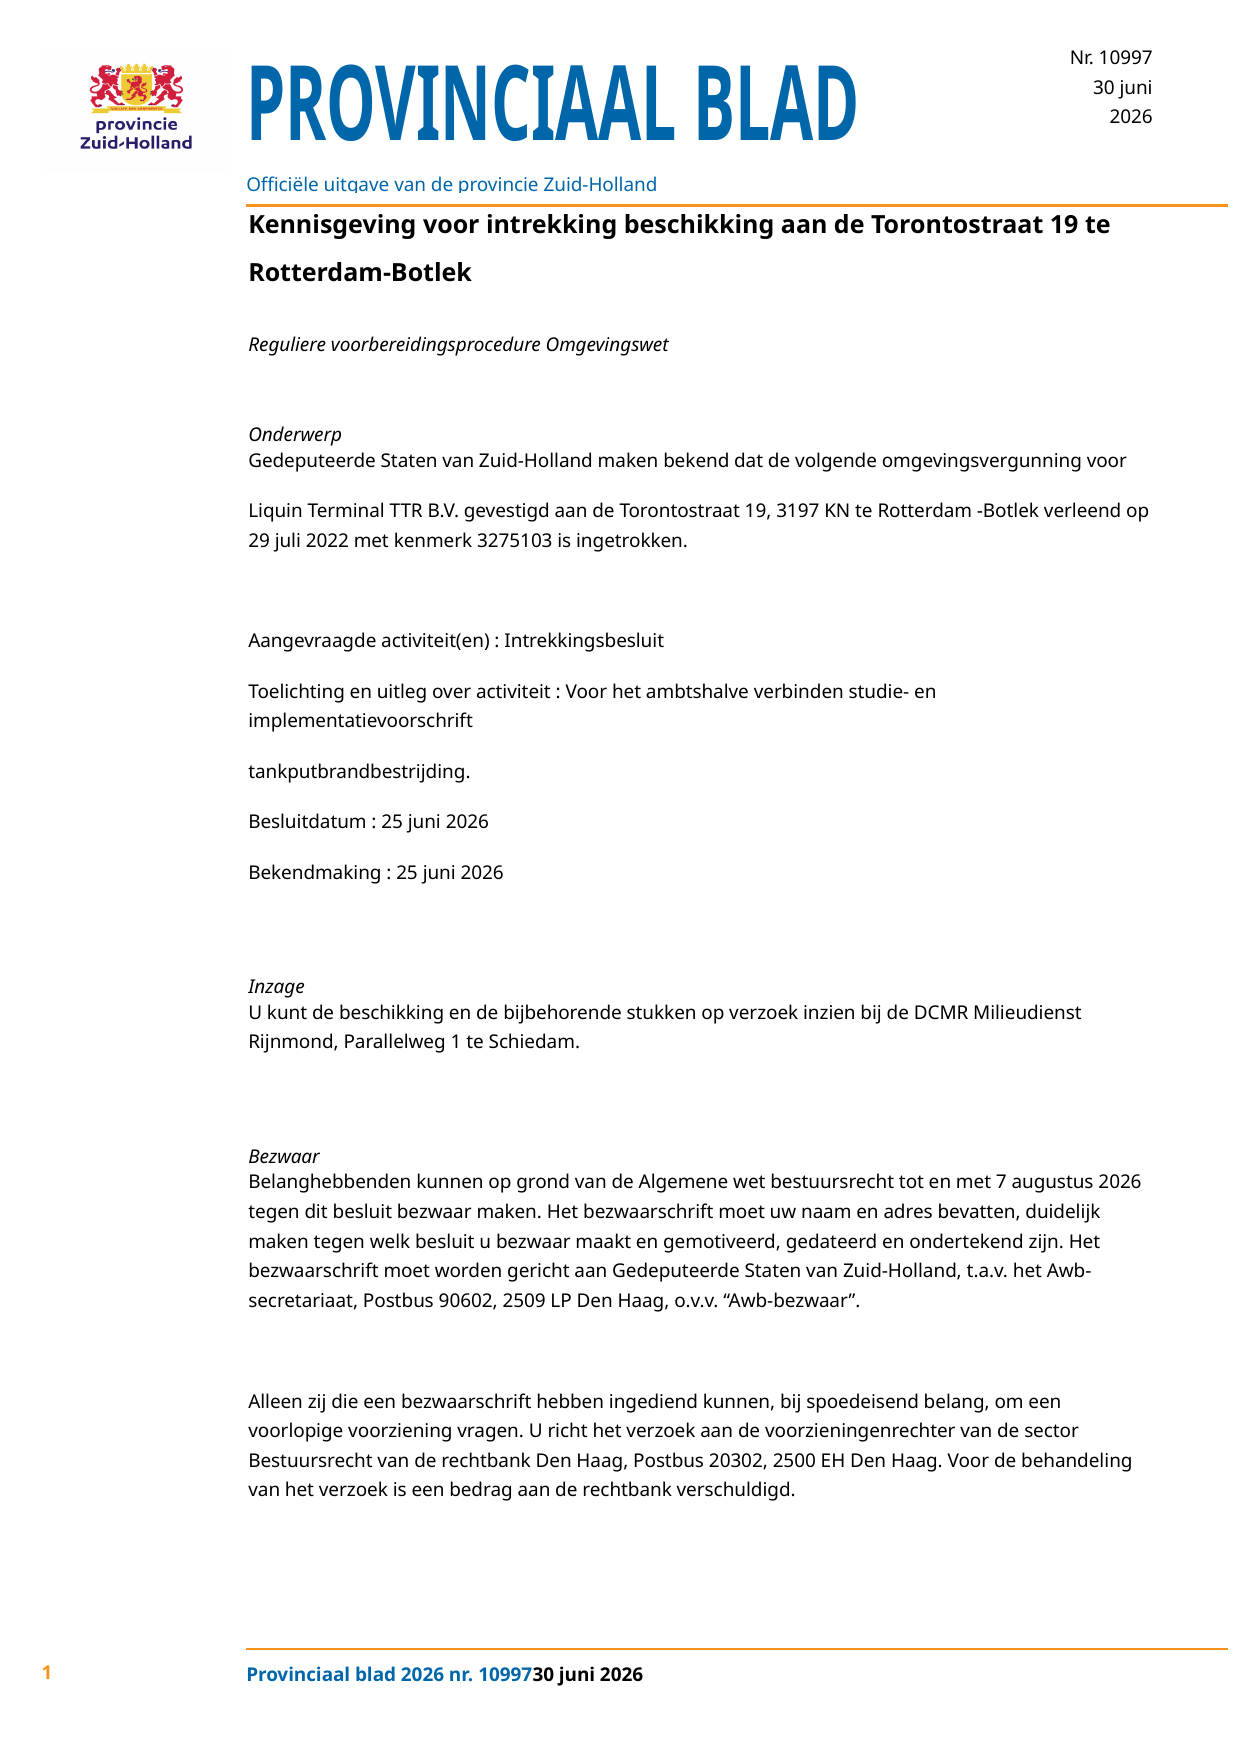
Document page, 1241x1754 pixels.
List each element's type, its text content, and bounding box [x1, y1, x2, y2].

text Liquin Terminal TTR B.V. gevestigd aan de Torontostraat 19, 3197 KN te Rotterdam -Botlek verleend op 29 juli 2022 met kenmerk 3275103 is ingetrokken. [248, 497, 1152, 553]
text Besluitdatum : 25 juni 2026 [248, 808, 1152, 834]
text Toelichting en uitleg over activiteit : Voor het ambtshalve verbinden studie- en implementatievoorschrift [248, 678, 1152, 733]
text Alleen zij die een bezwaarschrift hebben ingediend kunnen, bij spoedeisend belang, om een voorlopige voorziening vragen. U richt het verzoek aan de voorzieningenrechter van de sector Bestuursrecht van de rechtbank Den Haag, Postbus 20302, 2500 EH Den Haag. Voor de behandeling van het verzoek is een bedrag aan de rechtbank verschuldigd. [248, 1388, 1152, 1502]
text Bekendmaking : 25 juni 2026 [248, 859, 1152, 885]
text Bezwaar [248, 1143, 1152, 1169]
text Aangevraagde activiteit(en) : Intrekkingsbesluit [248, 628, 1152, 653]
picture [41, 47, 231, 172]
text Belanghebbenden kunnen op grond van de Algemene wet bestuursrecht tot en met 7 augustus 2026 tegen dit besluit bezwaar maken. Het bezwaarschrift moet uw naam en adres bevatten, duidelijk maken tegen welk besluit u bezwaar maakt en gemotiveerd, gedateerd en ondertekend zijn. Het bezwaarschrift moet worden gericht aan Gedeputeerde Staten van Zuid-Holland, t.a.v. het Awb-secretariaat, Postbus 90602, 2509 LP Den Haag, o.v.v. “Awb-bezwaar”. [248, 1169, 1152, 1313]
text U kunt de beschikking en de bijbehorende stukken op verzoek inzien bij de DCMR Milieudienst Rijnmond, Parallelweg 1 te Schiedam. [248, 999, 1152, 1054]
text Reguliere voorbereidingsprocedure Omgevingswet [248, 331, 1152, 357]
text Onderwerp [248, 421, 1152, 447]
text Inzage [248, 973, 1152, 999]
text Gedeputeerde Staten van Zuid-Holland maken bekend dat de volgende omgevingsvergunning voor [248, 447, 1152, 473]
text Kennisgeving voor intrekking beschikking aan de Torontostraat 19 te Rotterdam-Botlek [248, 207, 1152, 288]
text tankputbrandbestrijding. [248, 758, 1152, 784]
